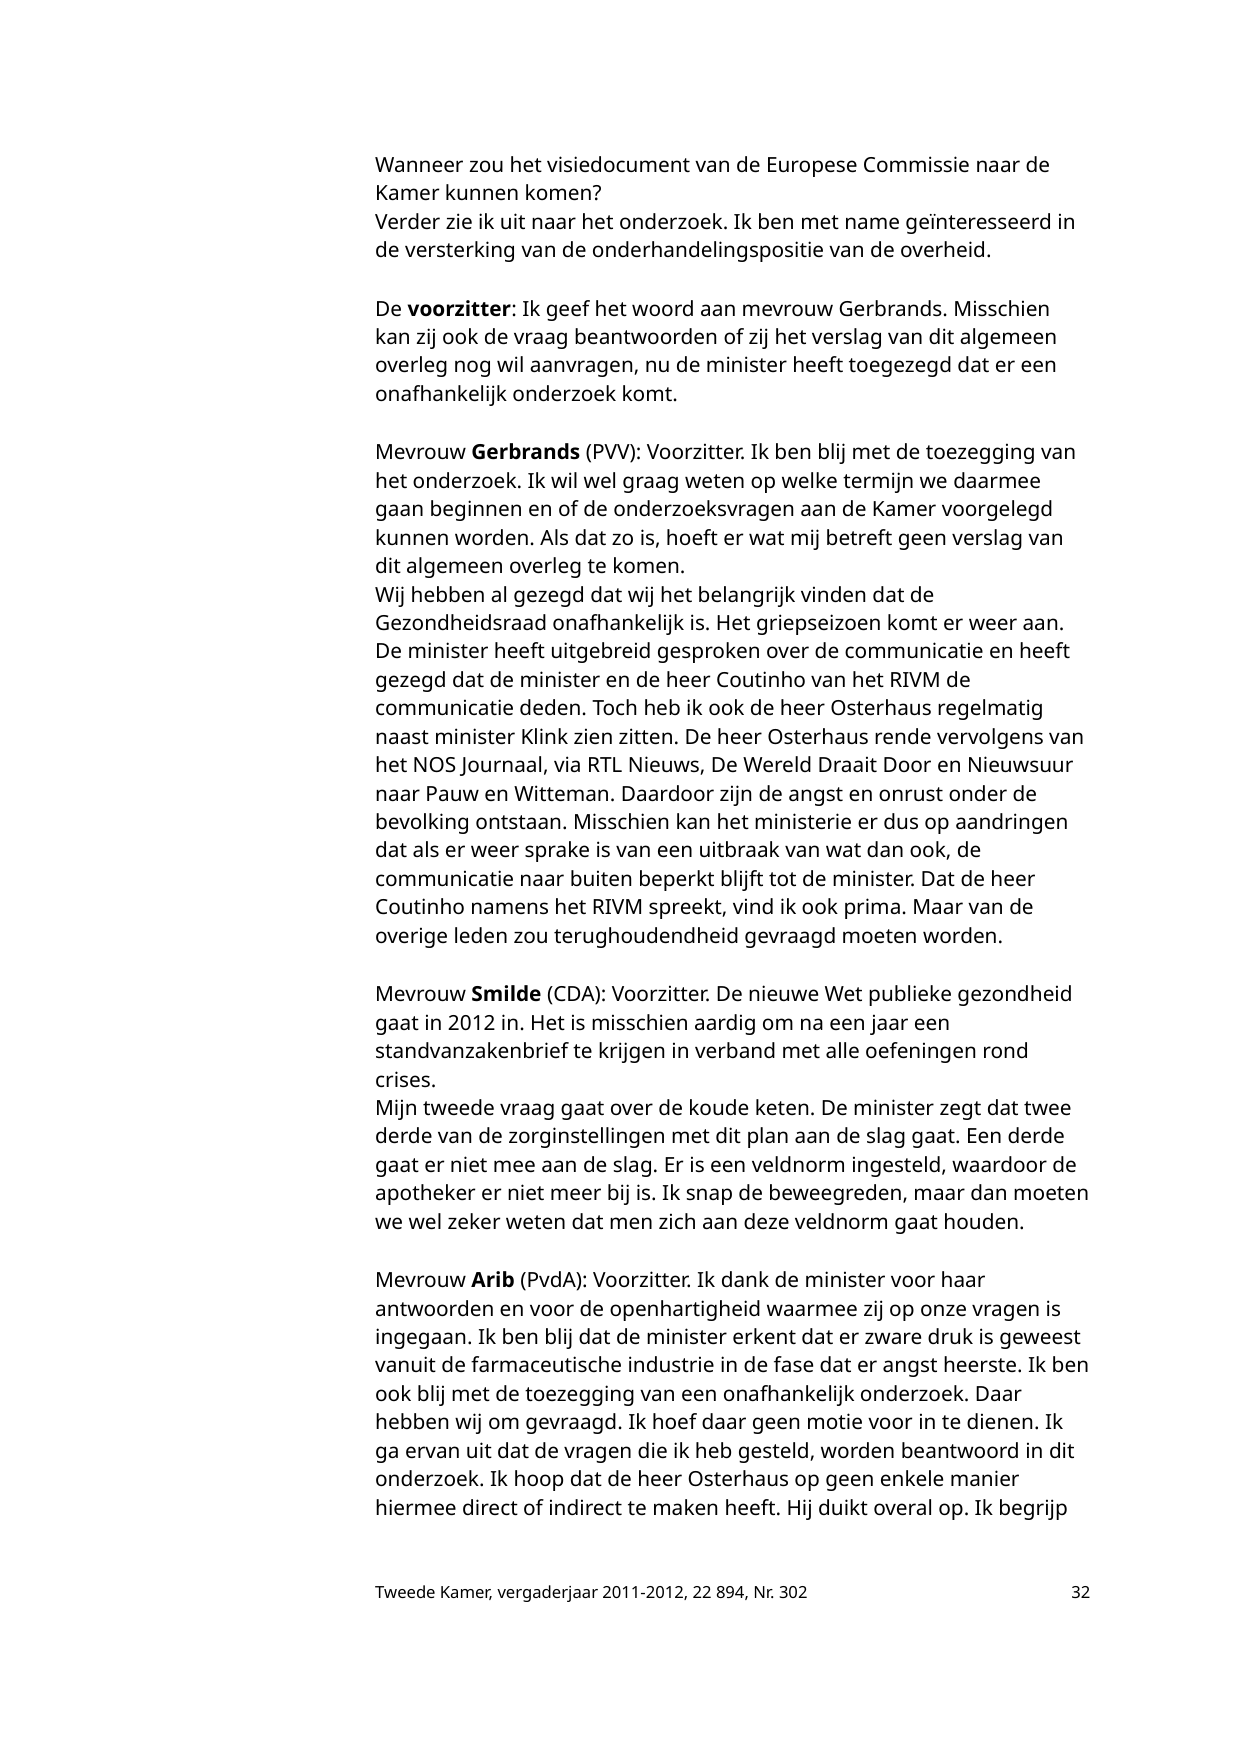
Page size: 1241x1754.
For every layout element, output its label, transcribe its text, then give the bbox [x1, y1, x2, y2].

text Mevrouw Arib (PvdA): Voorzitter. Ik dank de minister voor haar antwoorden en voor de openhartigheid waarmee zij op onze vragen is ingegaan. Ik ben blij dat de minister erkent dat er zware druk is geweest vanuit de farmaceutische industrie in de fase dat er angst heerste. Ik ben ook blij met de toezegging van een onafhankelijk onderzoek. Daar hebben wij om gevraagd. Ik hoef daar geen motie voor in te dienen. Ik ga ervan uit dat de vragen die ik heb gesteld, worden beantwoord in dit onderzoek. Ik hoop dat de heer Osterhaus op geen enkele manier hiermee direct of indirect te maken heeft. Hij duikt overal op. Ik begrijp [375, 1265, 1090, 1521]
text Wanneer zou het visiedocument van de Europese Commissie naar de Kamer kunnen komen? [375, 150, 1090, 207]
text Mevrouw Smilde (CDA): Voorzitter. De nieuwe Wet publieke gezondheid gaat in 2012 in. Het is misschien aardig om na een jaar een standvanzakenbrief te krijgen in verband met alle oefeningen rond crises. [375, 979, 1090, 1093]
text Mijn tweede vraag gaat over de koude keten. De minister zegt dat twee derde van de zorginstellingen met dit plan aan de slag gaat. Een derde gaat er niet mee aan de slag. Er is een veldnorm ingesteld, waardoor de apotheker er niet meer bij is. Ik snap de beweegreden, maar dan moeten we wel zeker weten dat men zich aan deze veldnorm gaat houden. [375, 1093, 1090, 1235]
text De voorzitter: Ik geef het woord aan mevrouw Gerbrands. Misschien kan zij ook de vraag beantwoorden of zij het verslag van dit algemeen overleg nog wil aanvragen, nu de minister heeft toegezegd dat er een onafhankelijk onderzoek komt. [375, 294, 1090, 407]
text Wij hebben al gezegd dat wij het belangrijk vinden dat de Gezondheidsraad onafhankelijk is. Het griepseizoen komt er weer aan. De minister heeft uitgebreid gesproken over de communicatie en heeft gezegd dat de minister en de heer Coutinho van het RIVM de communicatie deden. Toch heb ik ook de heer Osterhaus regelmatig naast minister Klink zien zitten. De heer Osterhaus rende vervolgens van het NOS Journaal, via RTL Nieuws, De Wereld Draait Door en Nieuwsuur naar Pauw en Witteman. Daardoor zijn de angst en onrust onder de bevolking ontstaan. Misschien kan het ministerie er dus op aandringen dat als er weer sprake is van een uitbraak van wat dan ook, de communicatie naar buiten beperkt blijft tot de minister. Dat de heer Coutinho namens het RIVM spreekt, vind ik ook prima. Maar van de overige leden zou terughoudendheid gevraagd moeten worden. [375, 580, 1090, 949]
text Mevrouw Gerbrands (PVV): Voorzitter. Ik ben blij met de toezegging van het onderzoek. Ik wil wel graag weten op welke termijn we daarmee gaan beginnen en of de onderzoeksvragen aan de Kamer voorgelegd kunnen worden. Als dat zo is, hoeft er wat mij betreft geen verslag van dit algemeen overleg te komen. [375, 437, 1090, 580]
text Verder zie ik uit naar het onderzoek. Ik ben met name geïnteresseerd in de versterking van de onderhandelingspositie van de overheid. [375, 207, 1090, 264]
